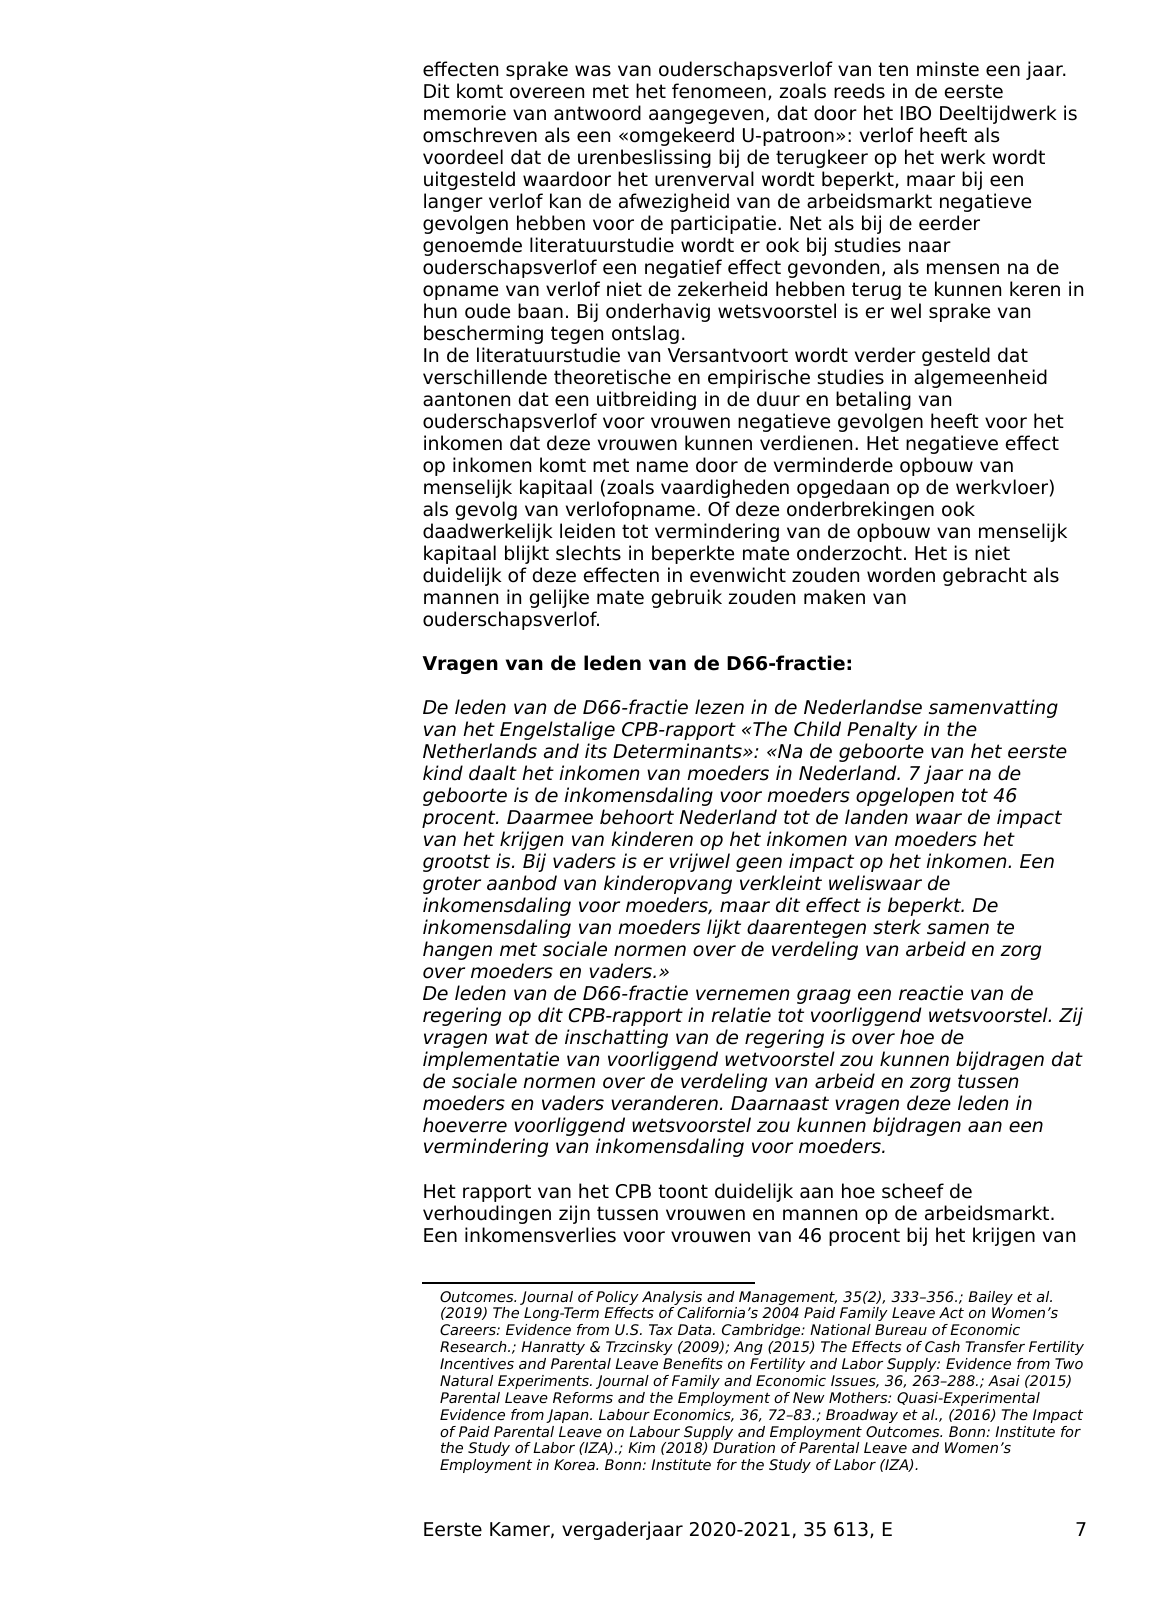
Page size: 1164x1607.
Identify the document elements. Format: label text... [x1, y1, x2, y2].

text Outcomes. Journal of Policy Analysis and Management, 35(2), 333–356.; Bailey et al. (2019) The Long-Term Effects of California’s 2004 Paid Family Leave Act on Women’s Careers: Evidence from U.S. Tax Data. Cambridge: National Bureau of Economic Research.; Hanratty & Trzcinsky (2009); Ang (2015) The Effects of Cash Transfer Fertility Incentives and Parental Leave Benefits on Fertility and Labor Supply: Evidence from Two Natural Experiments. Journal of Family and Economic Issues, 36, 263–288.; Asai (2015) Parental Leave Reforms and the Employment of New Mothers: Quasi-Experimental Evidence from Japan. Labour Economics, 36, 72–83.; Broadway et al., (2016) The Impact of Paid Parental Leave on Labour Supply and Employment Outcomes. Bonn: Institute for the Study of Labor (IZA).; Kim (2018) Duration of Parental Leave and Women’s Employment in Korea. Bonn: Institute for the Study of Labor (IZA). [422, 1289, 1087, 1474]
text effecten sprake was van ouderschapsverlof van ten minste een jaar. Dit komt overeen met het fenomeen, zoals reeds in de eerste memorie van antwoord aangegeven, dat door het IBO Deeltijdwerk is omschreven als een «omgekeerd U-patroon»: verlof heeft als voordeel dat de urenbeslissing bij de terugkeer op het werk wordt uitgesteld waardoor het urenverval wordt beperkt, maar bij een langer verlof kan de afwezigheid van de arbeidsmarkt negatieve gevolgen hebben voor de participatie. Net als bij de eerder genoemde literatuurstudie wordt er ook bij studies naar ouderschapsverlof een negatief effect gevonden, als mensen na de opname van verlof niet de zekerheid hebben terug te kunnen keren in hun oude baan. Bij onderhavig wetsvoorstel is er wel sprake van bescherming tegen ontslag. [422, 59, 1087, 345]
text Het rapport van het CPB toont duidelijk aan hoe scheef de verhoudingen zijn tussen vrouwen en mannen op de arbeidsmarkt. Een inkomensverlies voor vrouwen van 46 procent bij het krijgen van [422, 1181, 1087, 1247]
subtitle Vragen van de leden van de D66-fractie: [422, 653, 1087, 675]
text De leden van de D66-fractie lezen in de Nederlandse samenvatting van het Engelstalige CPB-rapport «The Child Penalty in the Netherlands and its Determinants»: «Na de geboorte van het eerste kind daalt het inkomen van moeders in Nederland. 7 jaar na de geboorte is de inkomensdaling voor moeders opgelopen tot 46 procent. Daarmee behoort Nederland tot de landen waar de impact van het krijgen van kinderen op het inkomen van moeders het grootst is. Bij vaders is er vrijwel geen impact op het inkomen. Een groter aanbod van kinderopvang verkleint weliswaar de inkomensdaling voor moeders, maar dit effect is beperkt. De inkomensdaling van moeders lijkt daarentegen sterk samen te hangen met sociale normen over de verdeling van arbeid en zorg over moeders en vaders.» [422, 697, 1087, 983]
text In de literatuurstudie van Versantvoort wordt verder gesteld dat verschillende theoretische en empirische studies in algemeenheid aantonen dat een uitbreiding in de duur en betaling van ouderschapsverlof voor vrouwen negatieve gevolgen heeft voor het inkomen dat deze vrouwen kunnen verdienen. Het negatieve effect op inkomen komt met name door de verminderde opbouw van menselijk kapitaal (zoals vaardigheden opgedaan op de werkvloer) als gevolg van verlofopname. Of deze onderbrekingen ook daadwerkelijk leiden tot vermindering van de opbouw van menselijk kapitaal blijkt slechts in beperkte mate onderzocht. Het is niet duidelijk of deze effecten in evenwicht zouden worden gebracht als mannen in gelijke mate gebruik zouden maken van ouderschapsverlof. [422, 345, 1087, 631]
text De leden van de D66-fractie vernemen graag een reactie van de regering op dit CPB-rapport in relatie tot voorliggend wetsvoorstel. Zij vragen wat de inschatting van de regering is over hoe de implementatie van voorliggend wetvoorstel zou kunnen bijdragen dat de sociale normen over de verdeling van arbeid en zorg tussen moeders en vaders veranderen. Daarnaast vragen deze leden in hoeverre voorliggend wetsvoorstel zou kunnen bijdragen aan een vermindering van inkomensdaling voor moeders. [422, 983, 1087, 1158]
